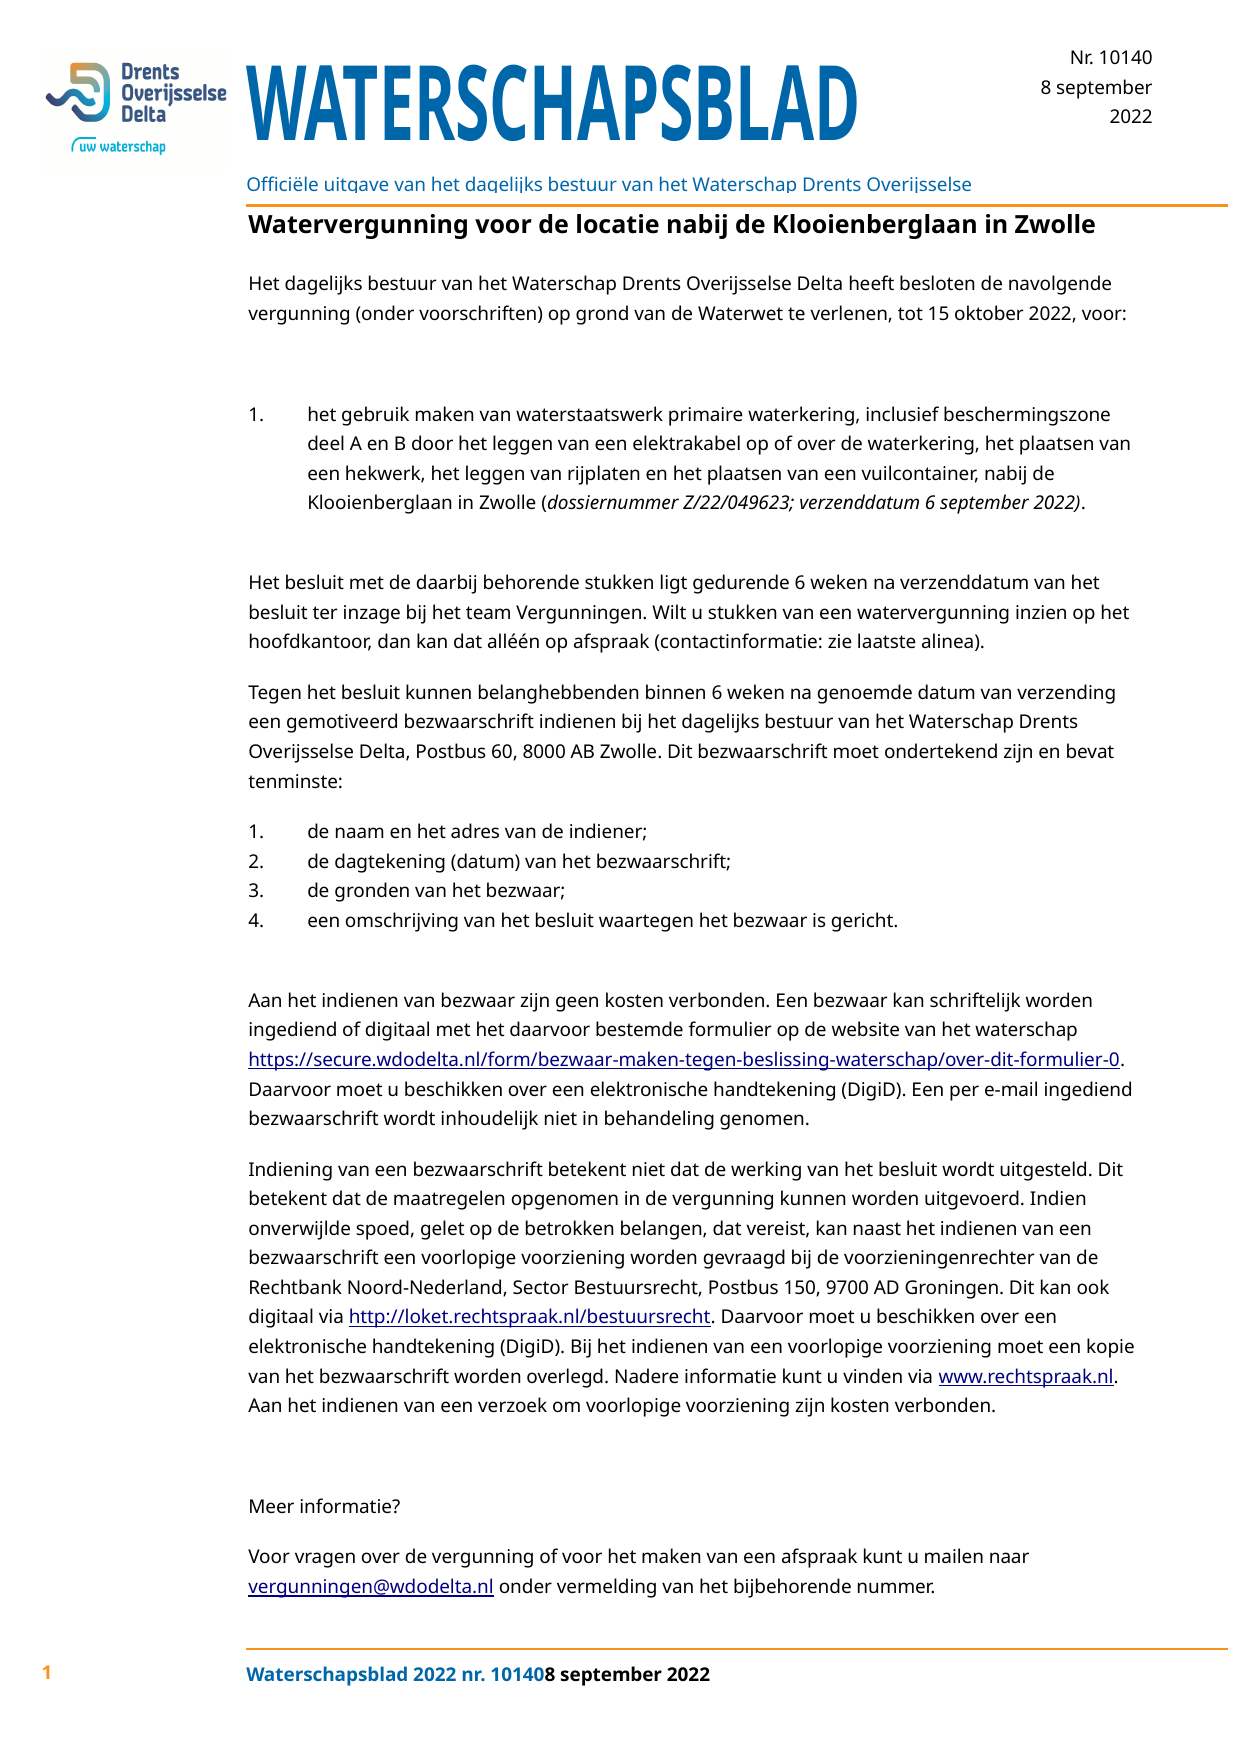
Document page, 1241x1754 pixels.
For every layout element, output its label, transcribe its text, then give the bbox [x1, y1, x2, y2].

list een omschrijving van het besluit waartegen het bezwaar is gericht. [248, 907, 1152, 933]
text Indiening van een bezwaarschrift betekent niet dat de werking van het besluit wordt uitgesteld. Dit betekent dat de maatregelen opgenomen in de vergunning kunnen worden uitgevoerd. Indien onverwijlde spoed, gelet op de betrokken belangen, dat vereist, kan naast het indienen van een bezwaarschrift een voorlopige voorziening worden gevraagd bij de voorzieningenrechter van de Rechtbank Noord-Nederland, Sector Bestuursrecht, Postbus 150, 9700 AD Groningen. Dit kan ook digitaal via http://loket.rechtspraak.nl/bestuursrecht. Daarvoor moet u beschikken over een elektronische handtekening (DigiD). Bij het indienen van een voorlopige voorziening moet een kopie van het bezwaarschrift worden overlegd. Nadere informatie kunt u vinden via www.rechtspraak.nl. Aan het indienen van een verzoek om voorlopige voorziening zijn kosten verbonden. [248, 1156, 1152, 1418]
text Voor vragen over de vergunning of voor het maken van een afspraak kunt u mailen naar vergunningen@wdodelta.nl onder vermelding van het bijbehorende nummer. [248, 1544, 1152, 1599]
text Meer informatie? [248, 1493, 1152, 1519]
list de gronden van het bezwaar; [248, 877, 1152, 903]
text Watervergunning voor de locatie nabij de Klooienberglaan in Zwolle [248, 207, 1152, 241]
text Aan het indienen van bezwaar zijn geen kosten verbonden. Een bezwaar kan schriftelijk worden ingediend of digitaal met het daarvoor bestemde formulier op de website van het waterschap https://secure.wdodelta.nl/form/bezwaar-maken-tegen-beslissing-waterschap/over-dit-formulier-0. Daarvoor moet u beschikken over een elektronische handtekening (DigiD). Een per e-mail ingediend bezwaarschrift wordt inhoudelijk niet in behandeling genomen. [248, 987, 1152, 1131]
text Tegen het besluit kunnen belanghebbenden binnen 6 weken na genoemde datum van verzending een gemotiveerd bezwaarschrift indienen bij het dagelijks bestuur van het Waterschap Drents Overijsselse Delta, Postbus 60, 8000 AB Zwolle. Dit bezwaarschrift moet ondertekend zijn en bevat tenminste: [248, 679, 1152, 793]
list de naam en het adres van de indiener; [248, 818, 1152, 844]
picture [41, 47, 231, 172]
list de dagtekening (datum) van het bezwaarschrift; [248, 848, 1152, 873]
text Het dagelijks bestuur van het Waterschap Drents Overijsselse Delta heeft besloten de navolgende vergunning (onder voorschriften) op grond van de Waterwet te verlenen, tot 15 oktober 2022, voor: [248, 270, 1152, 326]
list het gebruik maken van waterstaatswerk primaire waterkering, inclusief beschermingszone deel A en B door het leggen van een elektrakabel op of over de waterkering, het plaatsen van een hekwerk, het leggen van rijplaten en het plaatsen van een vuilcontainer, nabij de Klooienberglaan in Zwolle (dossiernummer Z/22/049623; verzenddatum 6 september 2022). [248, 401, 1152, 515]
text Het besluit met de daarbij behorende stukken ligt gedurende 6 weken na verzenddatum van het besluit ter inzage bij het team Vergunningen. Wilt u stukken van een watervergunning inzien op het hoofdkantoor, dan kan dat alléén op afspraak (contactinformatie: zie laatste alinea). [248, 569, 1152, 654]
